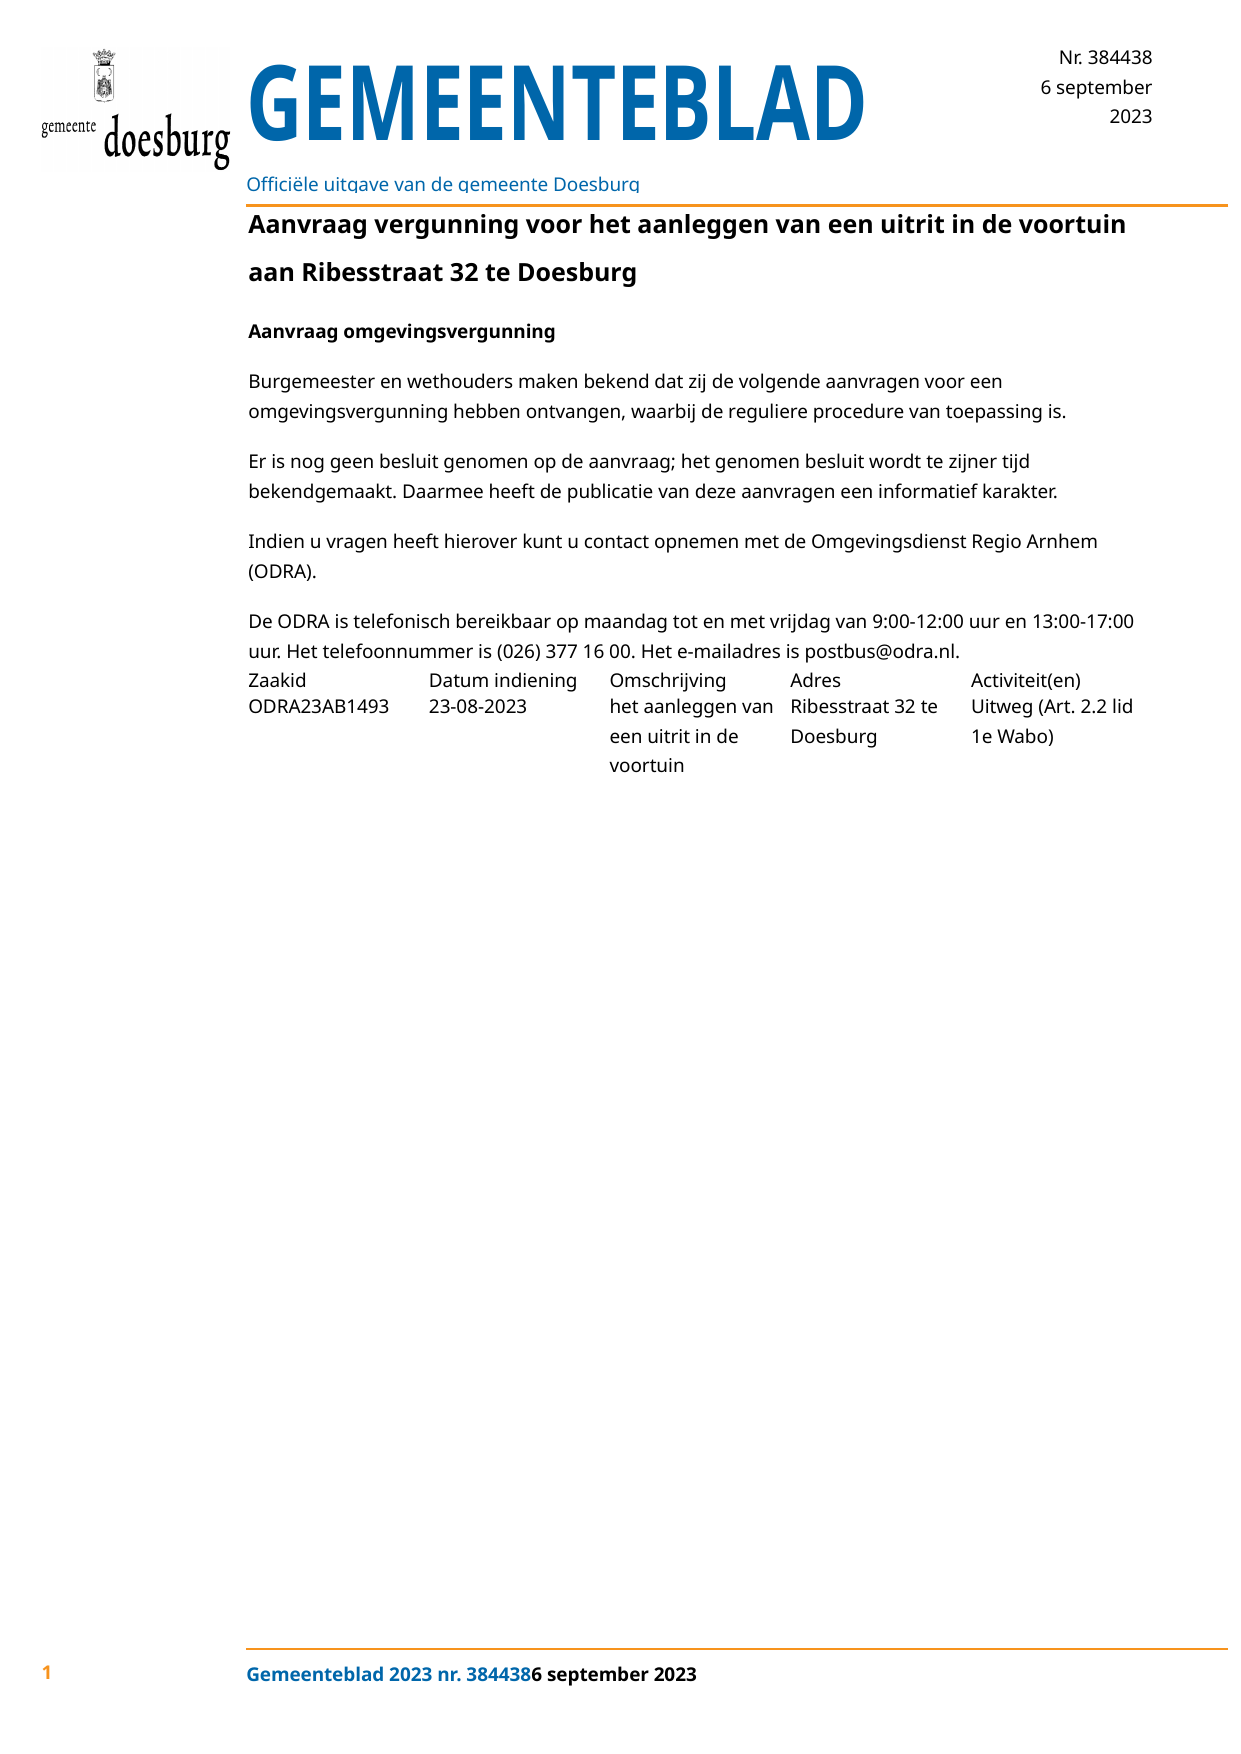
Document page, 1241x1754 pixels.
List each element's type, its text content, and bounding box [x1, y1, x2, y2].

table_header Omschrijving [609, 668, 790, 693]
text De ODRA is telefonisch bereikbaar op maandag tot en met vrijdag van 9:00-12:00 uur en 13:00-17:00 uur. Het telefoonnummer is (026) 377 16 00. Het e-mailadres is postbus@odra.nl. [248, 608, 1152, 664]
table_cell het aanleggen van een uitrit in de voortuin [609, 693, 790, 778]
table_cell Ribesstraat 32 te Doesburg [790, 693, 971, 778]
table_header Activiteit(en) [971, 668, 1152, 693]
text Aanvraag omgevingsvergunning [248, 318, 1152, 344]
text Burgemeester en wethouders maken bekend dat zij de volgende aanvragen voor een omgevingsvergunning hebben ontvangen, waarbij de reguliere procedure van toepassing is. [248, 368, 1152, 424]
table_cell Uitweg (Art. 2.2 lid 1e Wabo) [971, 693, 1152, 778]
text Er is nog geen besluit genomen op de aanvraag; het genomen besluit wordt te zijner tijd bekendgemaakt. Daarmee heeft de publicatie van deze aanvragen een informatief karakter. [248, 448, 1152, 504]
text Aanvraag vergunning voor het aanleggen van een uitrit in de voortuin aan Ribesstraat 32 te Doesburg [248, 207, 1152, 288]
table_header Datum indiening [429, 668, 609, 693]
table_cell ODRA23AB1493 [248, 693, 429, 778]
text Indien u vragen heeft hierover kunt u contact opnemen met de Omgevingsdienst Regio Arnhem (ODRA). [248, 528, 1152, 584]
table_cell 23-08-2023 [429, 693, 609, 778]
table_header Adres [790, 668, 971, 693]
picture [41, 47, 231, 172]
table_header Zaakid [248, 668, 429, 693]
